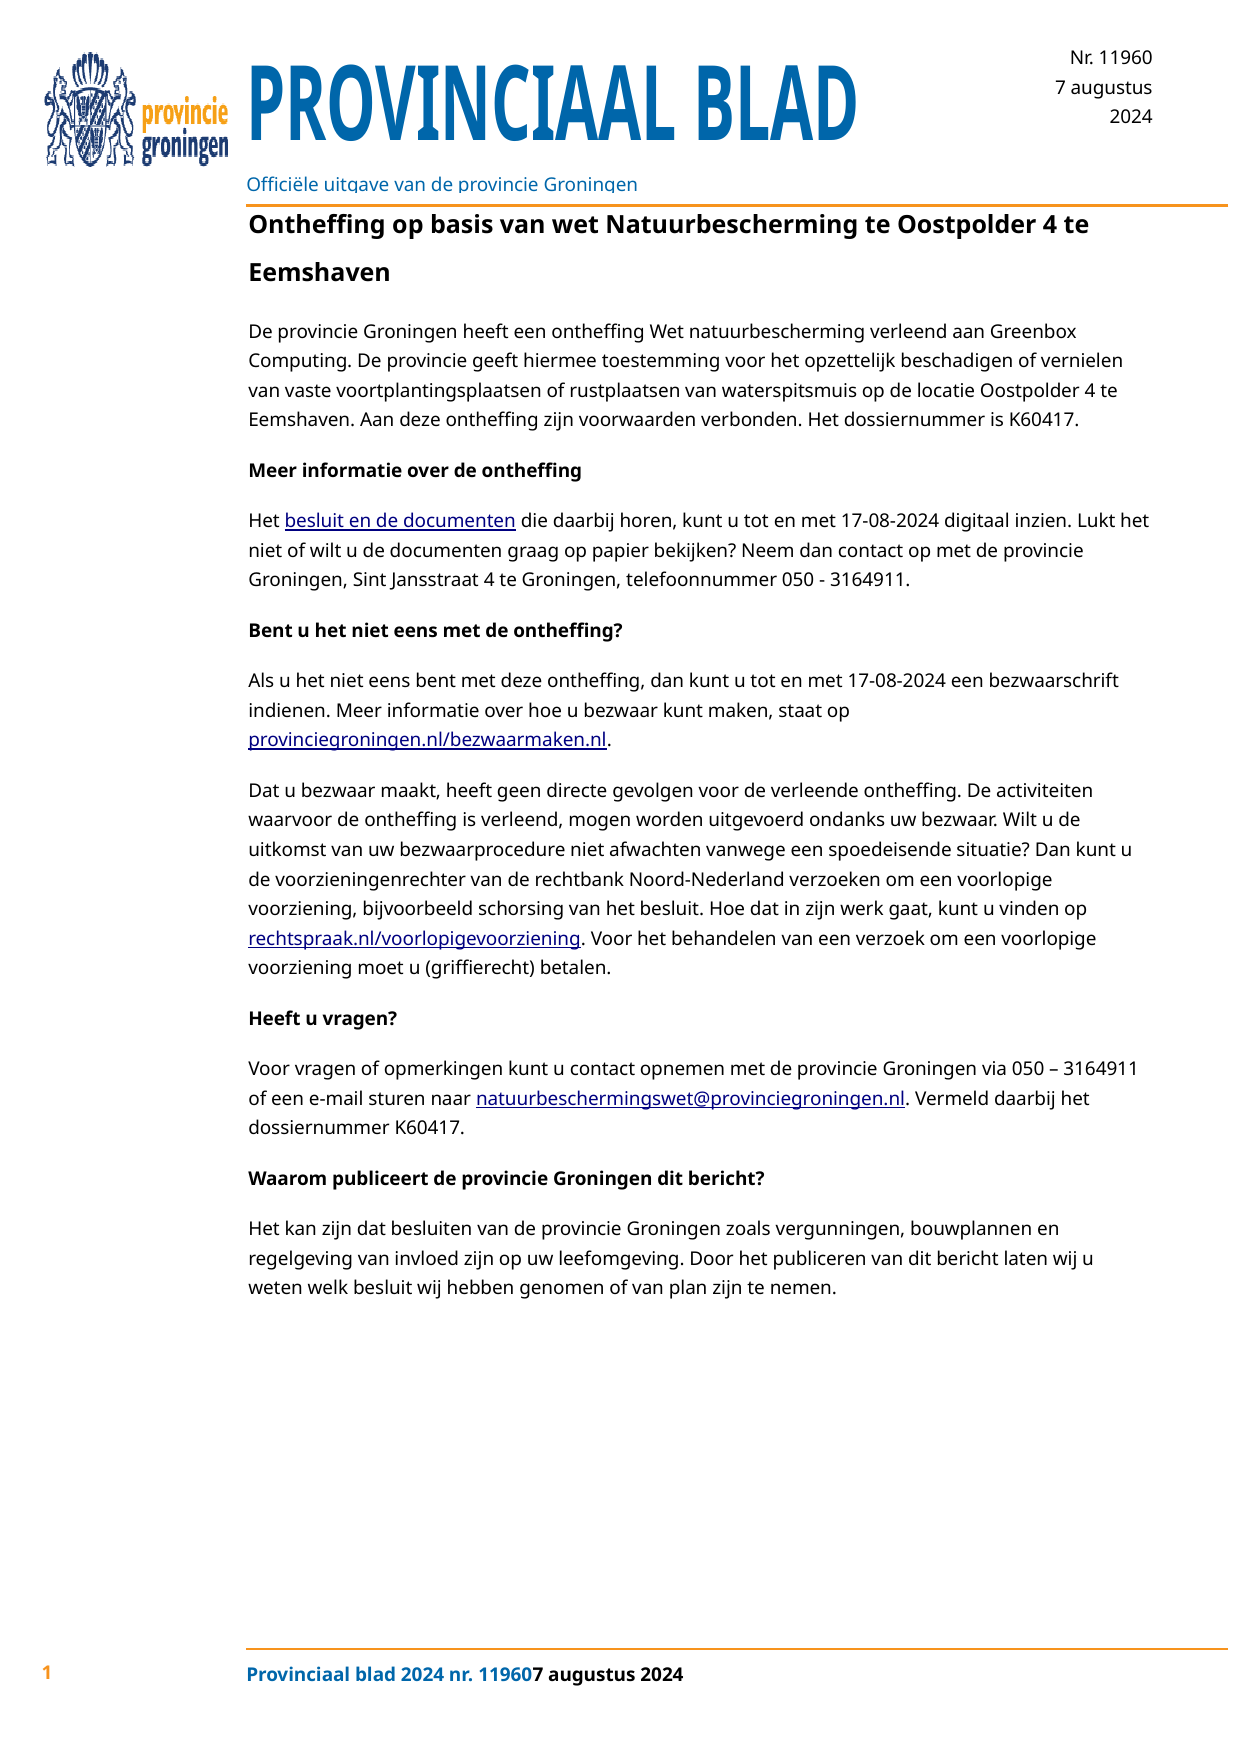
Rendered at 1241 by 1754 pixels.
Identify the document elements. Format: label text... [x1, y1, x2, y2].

text Heeft u vragen? [248, 1005, 1152, 1031]
text Als u het niet eens bent met deze ontheffing, dan kunt u tot en met 17-08-2024 een bezwaarschrift indienen. Meer informatie over hoe u bezwaar kunt maken, staat op provinciegroningen.nl/bezwaarmaken.nl. [248, 667, 1152, 752]
text Ontheffing op basis van wet Natuurbescherming te Oostpolder 4 te Eemshaven [248, 207, 1152, 288]
text De provincie Groningen heeft een ontheffing Wet natuurbescherming verleend aan Greenbox Computing. De provincie geeft hiermee toestemming voor het opzettelijk beschadigen of vernielen van vaste voortplantingsplaatsen of rustplaatsen van waterspitsmuis op de locatie Oostpolder 4 te Eemshaven. Aan deze ontheffing zijn voorwaarden verbonden. Het dossiernummer is K60417. [248, 318, 1152, 432]
text Dat u bezwaar maakt, heeft geen directe gevolgen voor de verleende ontheffing. De activiteiten waarvoor de ontheffing is verleend, mogen worden uitgevoerd ondanks uw bezwaar. Wilt u de uitkomst van uw bezwaarprocedure niet afwachten vanwege een spoedeisende situatie? Dan kunt u de voorzieningenrechter van de rechtbank Noord-Nederland verzoeken om een voorlopige voorziening, bijvoorbeeld schorsing van het besluit. Hoe dat in zijn werk gaat, kunt u vinden op rechtspraak.nl/voorlopigevoorziening. Voor het behandelen van een verzoek om een voorlopige voorziening moet u (griffierecht) betalen. [248, 777, 1152, 980]
picture [41, 47, 231, 172]
text Meer informatie over de ontheffing [248, 457, 1152, 483]
text Waarom publiceert de provincie Groningen dit bericht? [248, 1165, 1152, 1191]
text Het kan zijn dat besluiten van de provincie Groningen zoals vergunningen, bouwplannen en regelgeving van invloed zijn op uw leefomgeving. Door het publiceren van dit bericht laten wij u weten welk besluit wij hebben genomen of van plan zijn te nemen. [248, 1215, 1152, 1300]
text Bent u het niet eens met de ontheffing? [248, 617, 1152, 643]
text Het besluit en de documenten die daarbij horen, kunt u tot en met 17-08-2024 digitaal inzien. Lukt het niet of wilt u de documenten graag op papier bekijken? Neem dan contact op met de provincie Groningen, Sint Jansstraat 4 te Groningen, telefoonnummer 050 - 3164911. [248, 507, 1152, 592]
text Voor vragen of opmerkingen kunt u contact opnemen met de provincie Groningen via 050 – 3164911 of een e-mail sturen naar natuurbeschermingswet@provinciegroningen.nl. Vermeld daarbij het dossiernummer K60417. [248, 1055, 1152, 1140]
